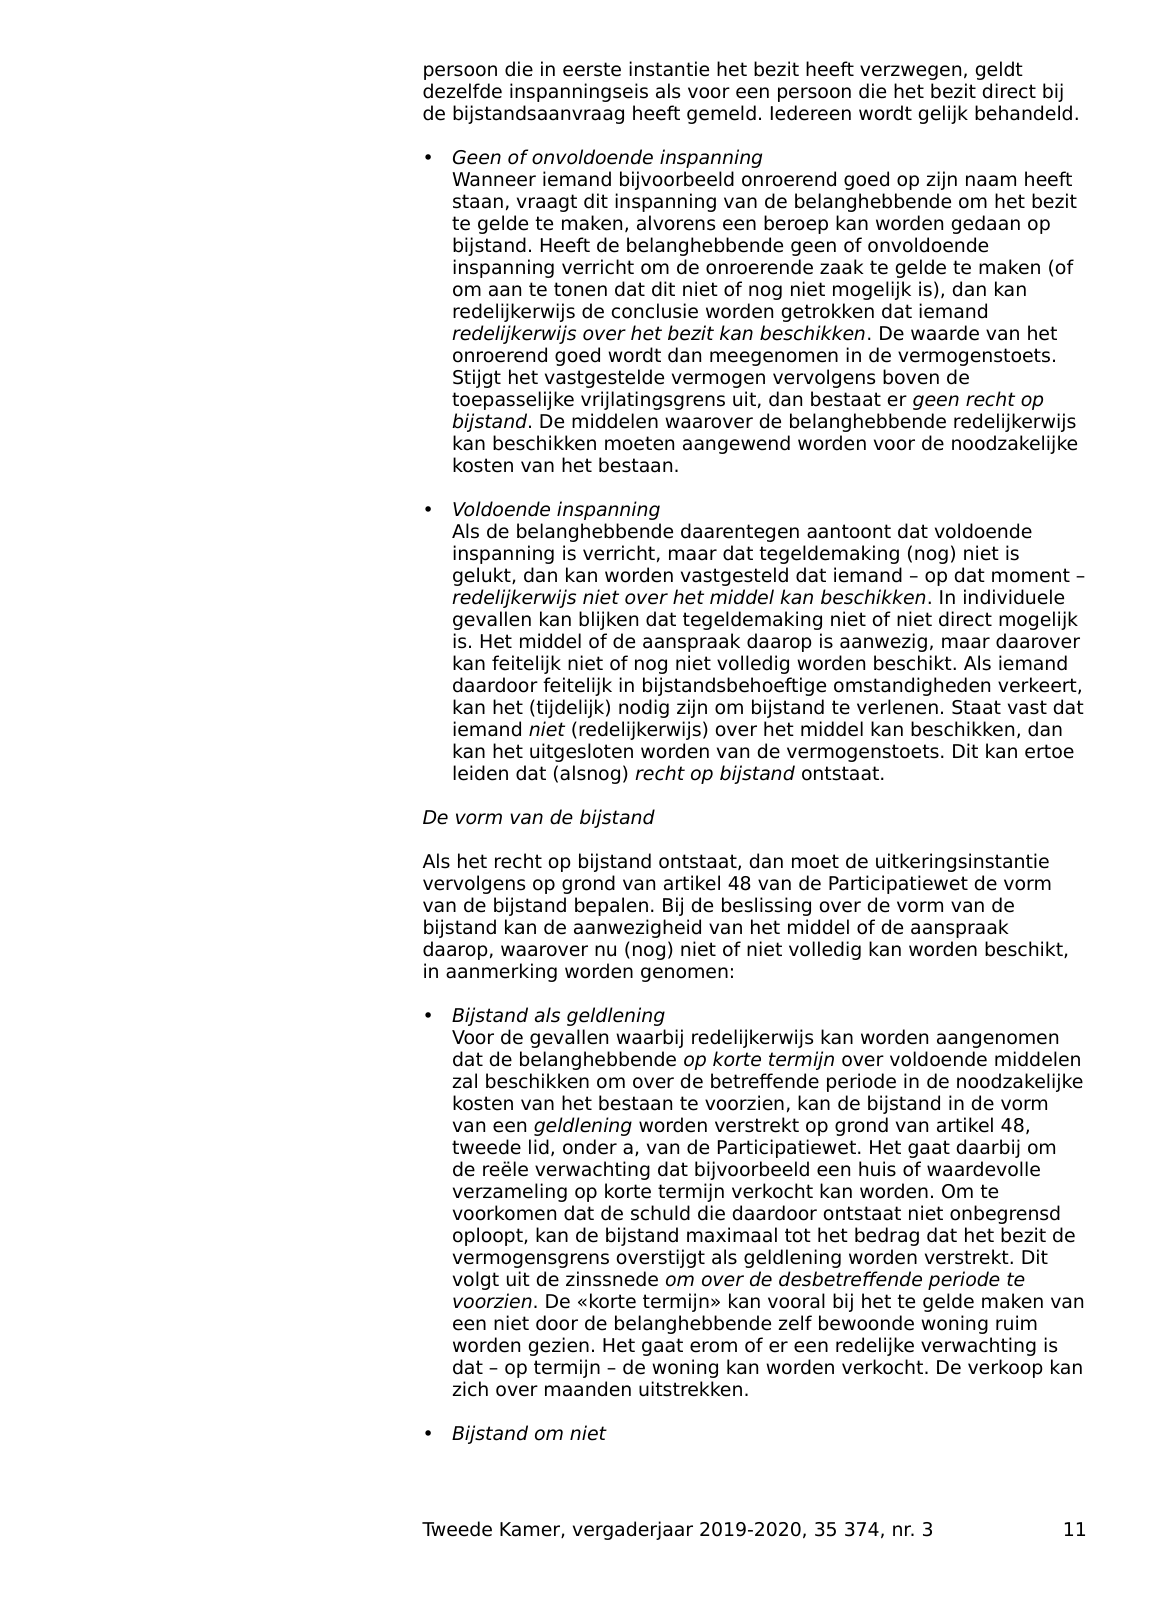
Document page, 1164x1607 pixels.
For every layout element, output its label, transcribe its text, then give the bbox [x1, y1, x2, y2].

text Voor de gevallen waarbij redelijkerwijs kan worden aangenomen dat de belanghebbende op korte termijn over voldoende middelen zal beschikken om over de betreffende periode in de noodzakelijke kosten van het bestaan te voorzien, kan de bijstand in de vorm van een geldlening worden verstrekt op grond van artikel 48, tweede lid, onder a, van de Participatiewet. Het gaat daarbij om de reële verwachting dat bijvoorbeeld een huis of waardevolle verzameling op korte termijn verkocht kan worden. Om te voorkomen dat de schuld die daardoor ontstaat niet onbegrensd oploopt, kan de bijstand maximaal tot het bedrag dat het bezit de vermogensgrens overstijgt als geldlening worden verstrekt. Dit volgt uit de zinssnede om over de desbetreffende periode te voorzien. De «korte termijn» kan vooral bij het te gelde maken van een niet door de belanghebbende zelf bewoonde woning ruim worden gezien. Het gaat erom of er een redelijke verwachting is dat – op termijn – de woning kan worden verkocht. De verkoop kan zich over maanden uitstrekken. [452, 1027, 1087, 1401]
text Wanneer iemand bijvoorbeeld onroerend goed op zijn naam heeft staan, vraagt dit inspanning van de belanghebbende om het bezit te gelde te maken, alvorens een beroep kan worden gedaan op bijstand. Heeft de belanghebbende geen of onvoldoende inspanning verricht om de onroerende zaak te gelde te maken (of om aan te tonen dat dit niet of nog niet mogelijk is), dan kan redelijkerwijs de conclusie worden getrokken dat iemand redelijkerwijs over het bezit kan beschikken. De waarde van het onroerend goed wordt dan meegenomen in de vermogenstoets. Stijgt het vastgestelde vermogen vervolgens boven de toepasselijke vrijlatingsgrens uit, dan bestaat er geen recht op bijstand. De middelen waarover de belanghebbende redelijkerwijs kan beschikken moeten aangewend worden voor de noodzakelijke kosten van het bestaan. [452, 169, 1087, 477]
text Als het recht op bijstand ontstaat, dan moet de uitkeringsinstantie vervolgens op grond van artikel 48 van de Participatiewet de vorm van de bijstand bepalen. Bij de beslissing over de vorm van de bijstand kan de aanwezigheid van het middel of de aanspraak daarop, waarover nu (nog) niet of niet volledig kan worden beschikt, in aanmerking worden genomen: [422, 851, 1087, 983]
text • Geen of onvoldoende inspanning [422, 147, 1087, 169]
text • Bijstand als geldlening [422, 1005, 1087, 1027]
text • Bijstand om niet [422, 1423, 1087, 1445]
text persoon die in eerste instantie het bezit heeft verzwegen, geldt dezelfde inspanningseis als voor een persoon die het bezit direct bij de bijstandsaanvraag heeft gemeld. Iedereen wordt gelijk behandeld. [422, 59, 1087, 125]
text • Voldoende inspanning [422, 499, 1087, 521]
text Als de belanghebbende daarentegen aantoont dat voldoende inspanning is verricht, maar dat tegeldemaking (nog) niet is gelukt, dan kan worden vastgesteld dat iemand – op dat moment – redelijkerwijs niet over het middel kan beschikken. In individuele gevallen kan blijken dat tegeldemaking niet of niet direct mogelijk is. Het middel of de aanspraak daarop is aanwezig, maar daarover kan feitelijk niet of nog niet volledig worden beschikt. Als iemand daardoor feitelijk in bijstandsbehoeftige omstandigheden verkeert, kan het (tijdelijk) nodig zijn om bijstand te verlenen. Staat vast dat iemand niet (redelijkerwijs) over het middel kan beschikken, dan kan het uitgesloten worden van de vermogenstoets. Dit kan ertoe leiden dat (alsnog) recht op bijstand ontstaat. [452, 521, 1087, 785]
subtitle De vorm van de bijstand [422, 807, 1087, 829]
